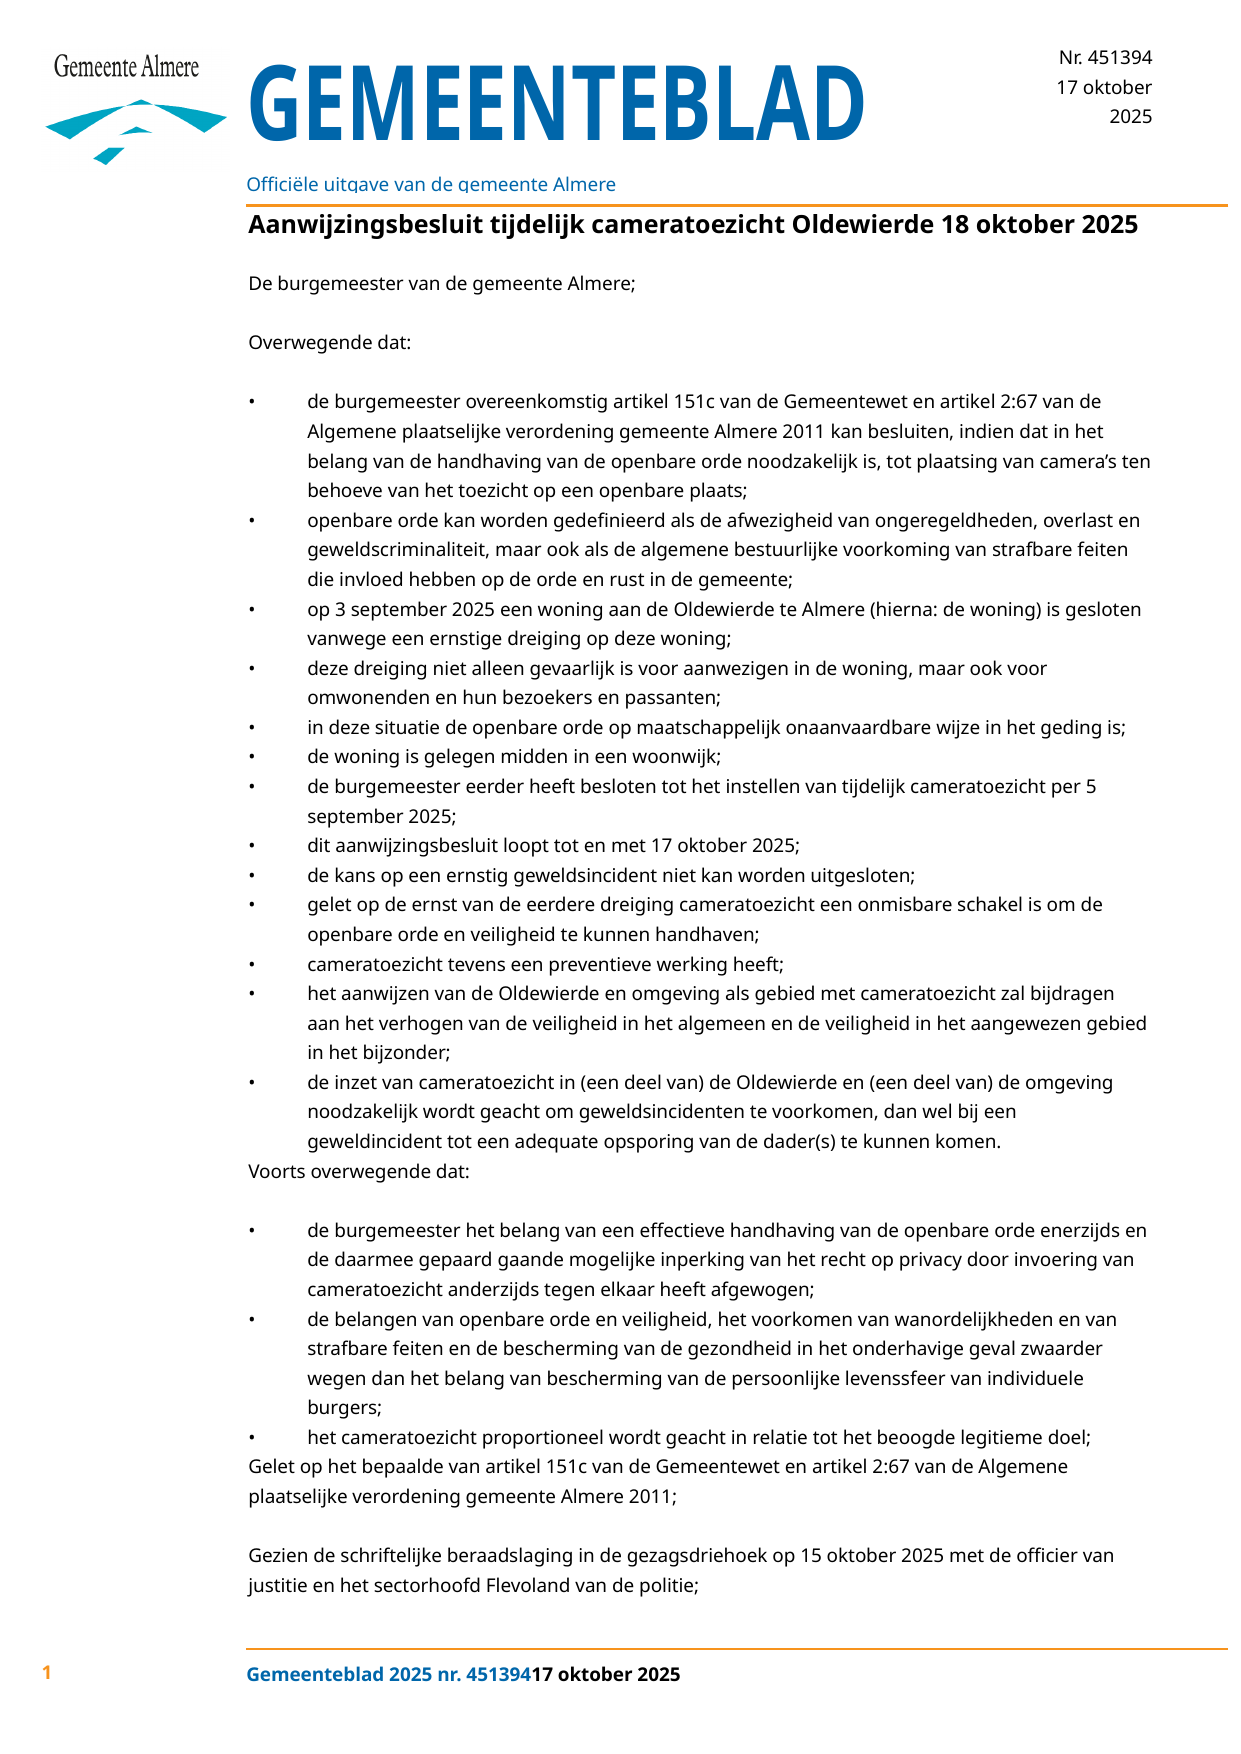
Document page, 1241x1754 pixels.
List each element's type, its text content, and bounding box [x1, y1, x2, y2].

list de burgemeester het belang van een effectieve handhaving van de openbare orde enerzijds en de daarmee gepaard gaande mogelijke inperking van het recht op privacy door invoering van cameratoezicht anderzijds tegen elkaar heeft afgewogen; [248, 1217, 1152, 1302]
text Voorts overwegende dat: [248, 1158, 1152, 1183]
list het aanwijzen van de Oldewierde en omgeving als gebied met cameratoezicht zal bijdragen aan het verhogen van de veiligheid in het algemeen en de veiligheid in het aangewezen gebied in het bijzonder; [248, 980, 1152, 1065]
list de burgemeester overeenkomstig artikel 151c van de Gemeentewet en artikel 2:67 van de Algemene plaatselijke verordening gemeente Almere 2011 kan besluiten, indien dat in het belang van de handhaving van de openbare orde noodzakelijk is, tot plaatsing van camera’s ten behoeve van het toezicht op een openbare plaats; [248, 389, 1152, 503]
list deze dreiging niet alleen gevaarlijk is voor aanwezigen in de woning, maar ook voor omwonenden en hun bezoekers en passanten; [248, 655, 1152, 710]
list de woning is gelegen midden in een woonwijk; [248, 744, 1152, 769]
picture [41, 47, 231, 172]
list cameratoezicht tevens een preventieve werking heeft; [248, 951, 1152, 976]
list de kans op een ernstig geweldsincident niet kan worden uitgesloten; [248, 862, 1152, 888]
text De burgemeester van de gemeente Almere; [248, 270, 1152, 296]
list dit aanwijzingsbesluit loopt tot en met 17 oktober 2025; [248, 832, 1152, 858]
list de burgemeester eerder heeft besloten tot het instellen van tijdelijk cameratoezicht per 5 september 2025; [248, 773, 1152, 828]
list de inzet van cameratoezicht in (een deel van) de Oldewierde en (een deel van) de omgeving noodzakelijk wordt geacht om geweldsincidenten te voorkomen, dan wel bij een geweldincident tot een adequate opsporing van de dader(s) te kunnen komen. [248, 1069, 1152, 1154]
text Gezien de schriftelijke beraadslaging in de gezagsdriehoek op 15 oktober 2025 met de officier van justitie en het sectorhoofd Flevoland van de politie; [248, 1542, 1152, 1598]
text Overwegende dat: [248, 329, 1152, 355]
list in deze situatie de openbare orde op maatschappelijk onaanvaardbare wijze in het geding is; [248, 714, 1152, 740]
text Aanwijzingsbesluit tijdelijk cameratoezicht Oldewierde 18 oktober 2025 [248, 207, 1152, 241]
list gelet op de ernst van de eerdere dreiging cameratoezicht een onmisbare schakel is om de openbare orde en veiligheid te kunnen handhaven; [248, 892, 1152, 947]
list het cameratoezicht proportioneel wordt geacht in relatie tot het beoogde legitieme doel; [248, 1424, 1152, 1450]
list openbare orde kan worden gedefinieerd als de afwezigheid van ongeregeldheden, overlast en geweldscriminaliteit, maar ook als de algemene bestuurlijke voorkoming van strafbare feiten die invloed hebben op de orde en rust in de gemeente; [248, 507, 1152, 592]
list de belangen van openbare orde en veiligheid, het voorkomen van wanordelijkheden en van strafbare feiten en de bescherming van de gezondheid in het onderhavige geval zwaarder wegen dan het belang van bescherming van de persoonlijke levenssfeer van individuele burgers; [248, 1306, 1152, 1420]
text Gelet op het bepaalde van artikel 151c van de Gemeentewet en artikel 2:67 van de Algemene plaatselijke verordening gemeente Almere 2011; [248, 1454, 1152, 1509]
list op 3 september 2025 een woning aan de Oldewierde te Almere (hierna: de woning) is gesloten vanwege een ernstige dreiging op deze woning; [248, 596, 1152, 651]
